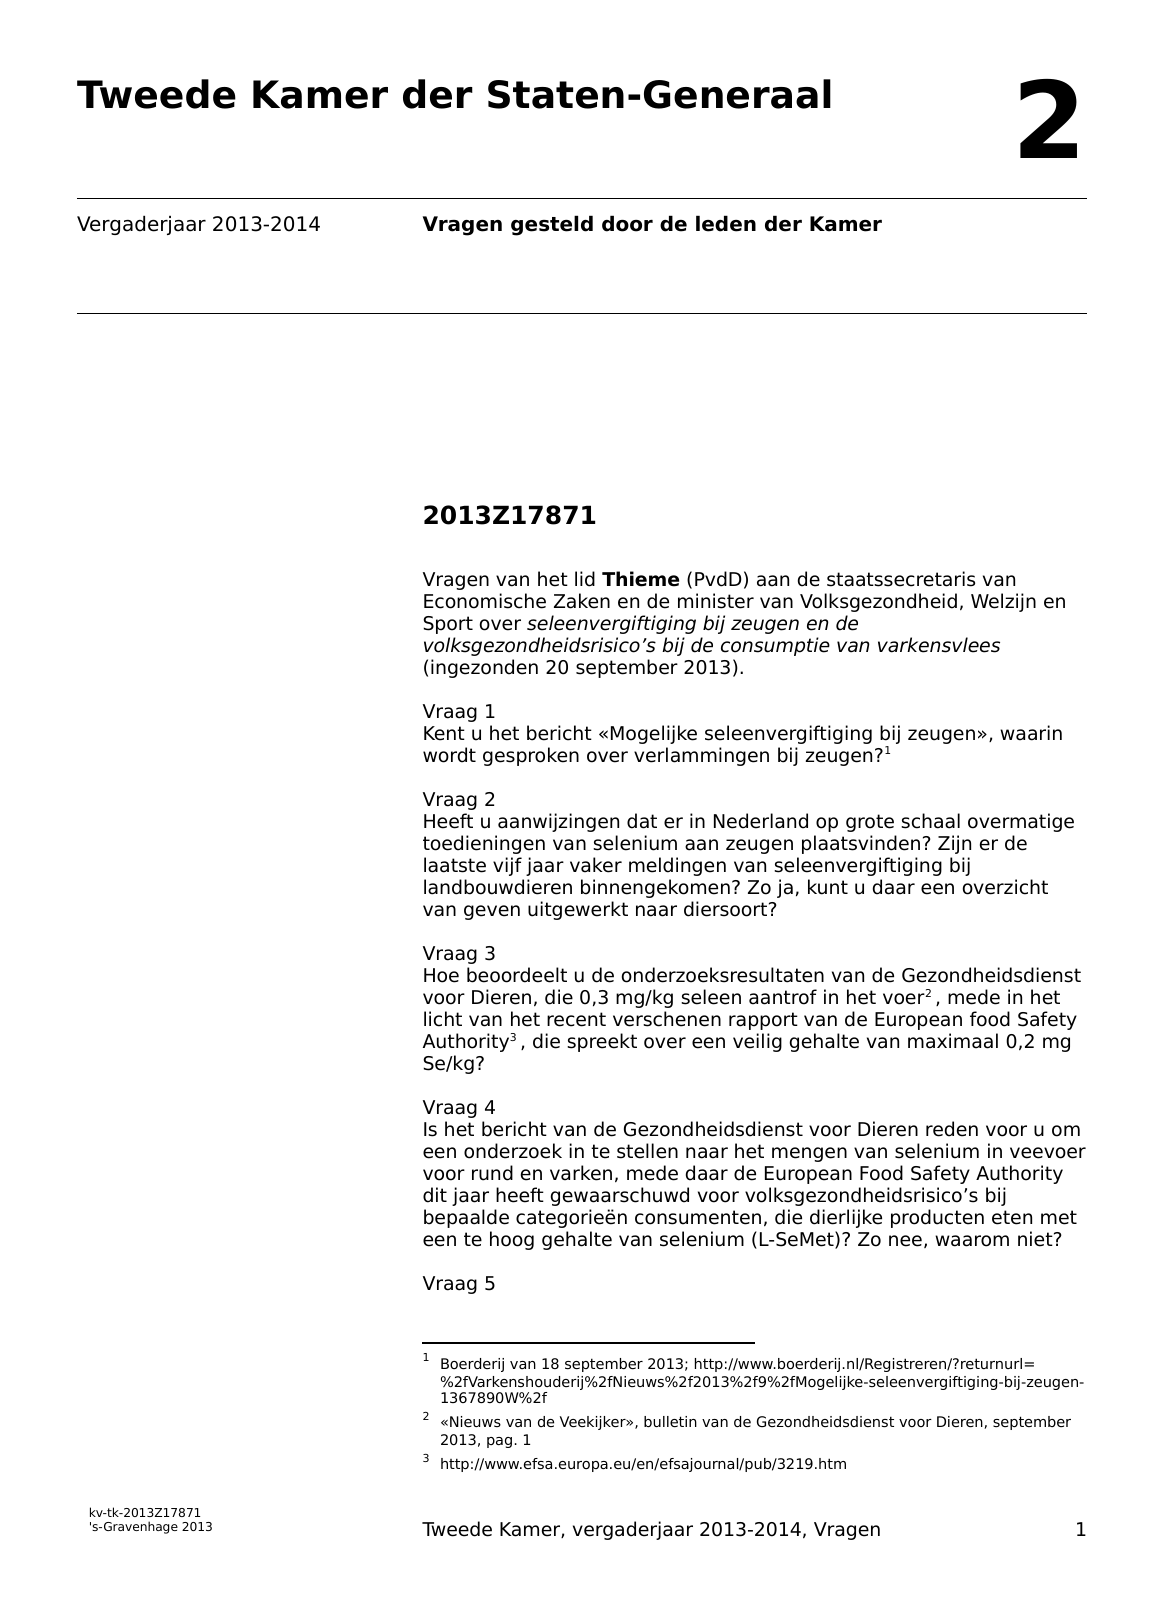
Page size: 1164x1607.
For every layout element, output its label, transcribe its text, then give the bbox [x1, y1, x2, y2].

table_cell Vergaderjaar 2013-2014 [77, 199, 422, 313]
text Vraag 1 [422, 701, 1087, 723]
text Vraag 2 [422, 789, 1087, 811]
text «Nieuws van de Veekijker», bulletin van de Gezondheidsdienst voor Dieren, september 2013, pag. 1 [422, 1410, 1087, 1449]
text 's-Gravenhage 2013 [88, 1520, 323, 1534]
text Vraag 4 [422, 1097, 1087, 1119]
table_header 2 [886, 59, 1087, 198]
text Is het bericht van de Gezondheidsdienst voor Dieren reden voor u om een onderzoek in te stellen naar het mengen van selenium in veevoer voor rund en varken, mede daar de European Food Safety Authority dit jaar heeft gewaarschuwd voor volksgezondheidsrisico’s bij bepaalde categorieën consumenten, die dierlijke producten eten met een te hoog gehalte van selenium (L-SeMet)? Zo nee, waarom niet? [422, 1119, 1087, 1251]
text Hoe beoordeelt u de onderzoeksresultaten van de Gezondheidsdienst voor Dieren, die 0,3 mg/kg seleen aantrof in het voer, mede in het licht van het recent verschenen rapport van de European food Safety Authority, die spreekt over een veilig gehalte van maximaal 0,2 mg Se/kg? [422, 965, 1087, 1075]
text kv-tk-2013Z17871 [88, 1506, 323, 1520]
table_header Tweede Kamer der Staten-Generaal [77, 59, 886, 198]
text Heeft u aanwijzingen dat er in Nederland op grote schaal overmatige toedieningen van selenium aan zeugen plaatsvinden? Zijn er de laatste vijf jaar vaker meldingen van seleenvergiftiging bij landbouwdieren binnengekomen? Zo ja, kunt u daar een overzicht van geven uitgewerkt naar diersoort? [422, 811, 1087, 921]
text http://www.efsa.europa.eu/en/efsajournal/pub/3219.htm [422, 1452, 1087, 1474]
text Kent u het bericht «Mogelijke seleenvergiftiging bij zeugen», waarin wordt gesproken over verlammingen bij zeugen? [422, 723, 1087, 767]
table_cell Vragen gesteld door de leden der Kamer [422, 199, 1087, 313]
text 2013Z17871 [422, 501, 1087, 531]
text Vraag 5 [422, 1273, 1087, 1295]
text Vragen van het lid Thieme (PvdD) aan de staatssecretaris van Economische Zaken en de minister van Volksgezondheid, Welzijn en Sport over seleenvergiftiging bij zeugen en de volksgezondheidsrisico’s bij de consumptie van varkensvlees (ingezonden 20 september 2013). [422, 569, 1087, 679]
text Vraag 3 [422, 943, 1087, 965]
text Boerderij van 18 september 2013; http://www.boerderij.nl/Registreren/?returnurl=%2fVarkenshouderij%2fNieuws%2f2013%2f9%2fMogelijke-seleenvergiftiging-bij-zeugen-1367890W%2f [422, 1352, 1087, 1407]
